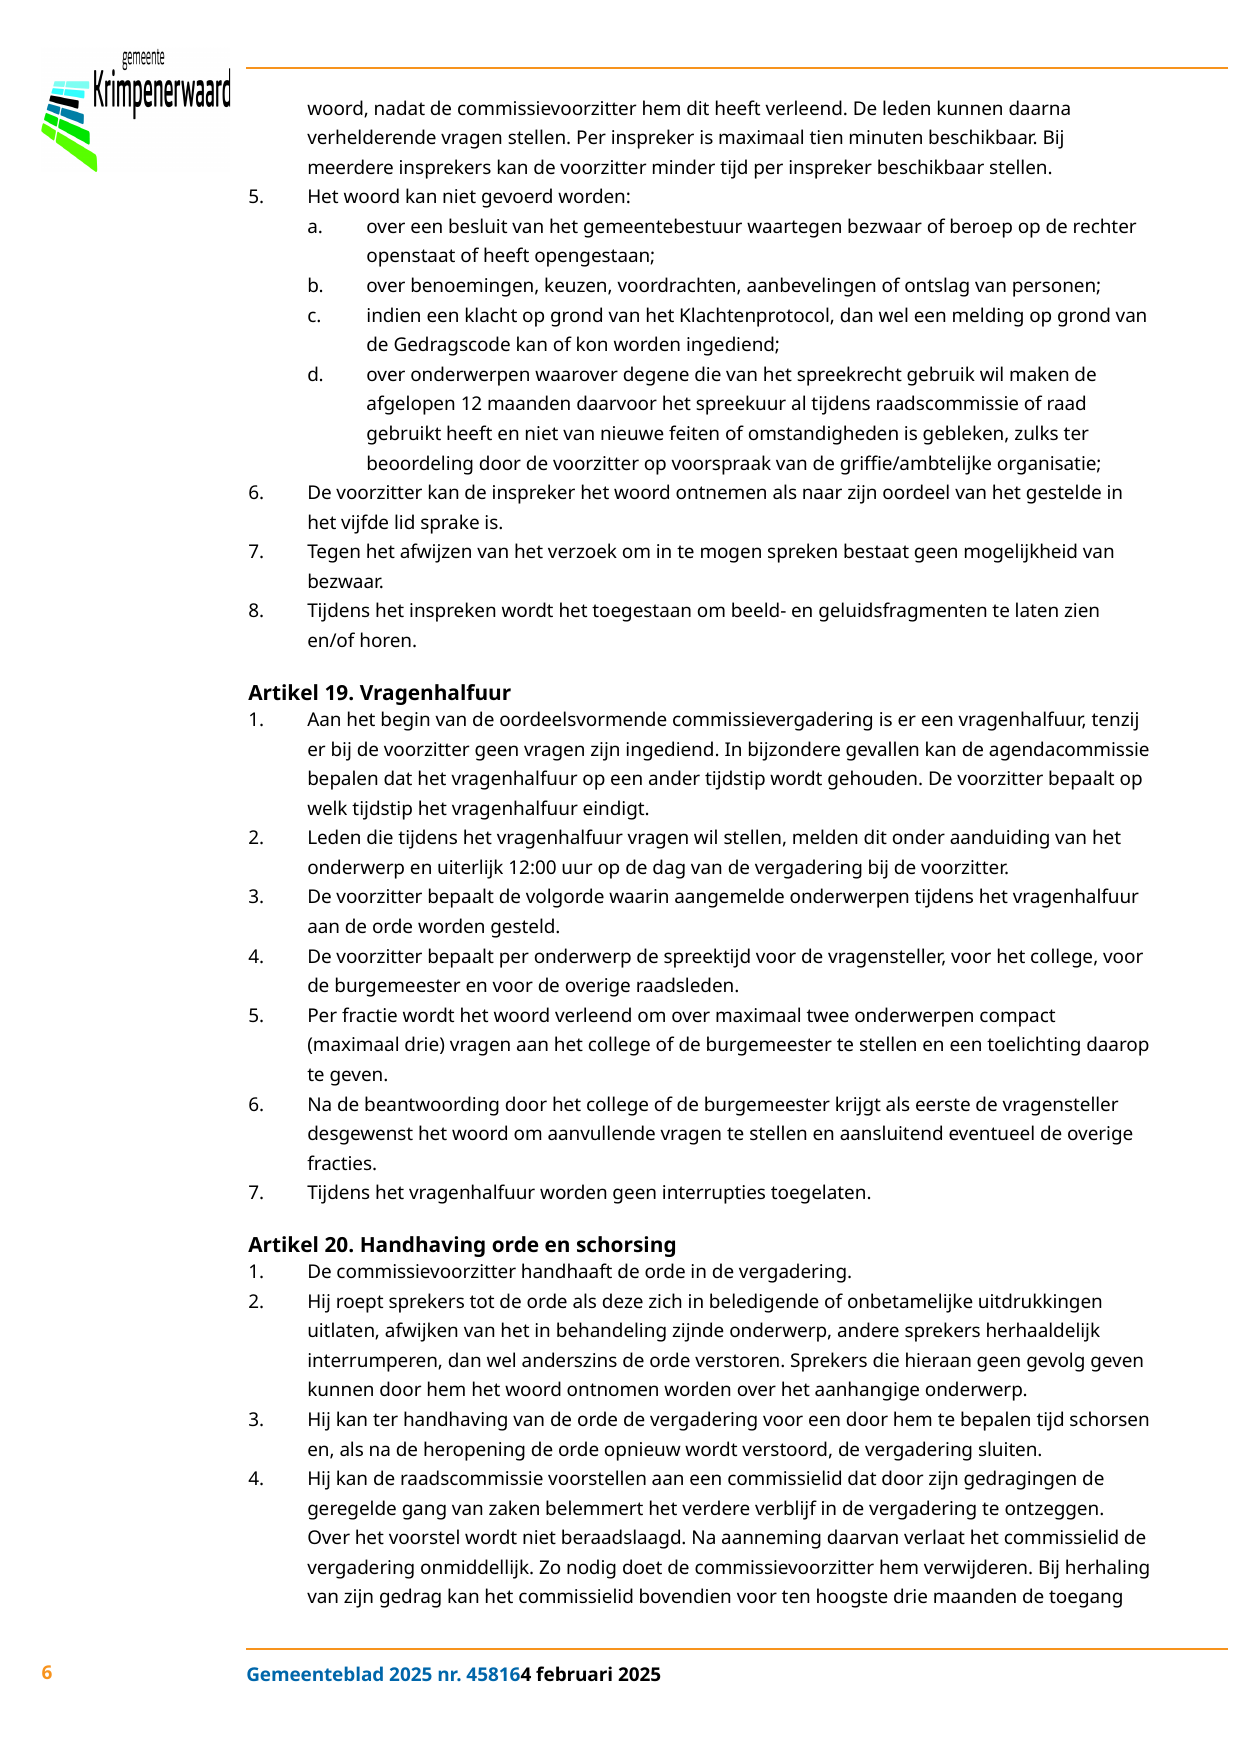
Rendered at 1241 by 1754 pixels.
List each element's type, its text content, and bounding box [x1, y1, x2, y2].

list Per fractie wordt het woord verleend om over maximaal twee onderwerpen compact (maximaal drie) vragen aan het college of de burgemeester te stellen en een toelichting daarop te geven. [248, 1002, 1152, 1087]
list Na de beantwoording door het college of de burgemeester krijgt als eerste de vragensteller desgewenst het woord om aanvullende vragen te stellen en aansluitend eventueel de overige fracties. [248, 1091, 1152, 1176]
list Het woord kan niet gevoerd worden: [248, 183, 1152, 209]
list Hij kan ter handhaving van de orde de vergadering voor een door hem te bepalen tijd schorsen en, als na de heropening de orde opnieuw wordt verstoord, de vergadering sluiten. [248, 1406, 1152, 1462]
picture [41, 47, 231, 172]
list De voorzitter kan de inspreker het woord ontnemen als naar zijn oordeel van het gestelde in het vijfde lid sprake is. [248, 479, 1152, 535]
list Aan het begin van de oordeelsvormende commissievergadering is er een vragenhalfuur, tenzij er bij de voorzitter geen vragen zijn ingediend. In bijzondere gevallen kan de agendacommissie bepalen dat het vragenhalfuur op een ander tijdstip wordt gehouden. De voorzitter bepaalt op welk tijdstip het vragenhalfuur eindigt. [248, 706, 1152, 821]
text Artikel 20. Handhaving orde en schorsing [248, 1230, 1152, 1258]
list woord, nadat de commissievoorzitter hem dit heeft verleend. De leden kunnen daarna verhelderende vragen stellen. Per inspreker is maximaal tien minuten beschikbaar. Bij meerdere insprekers kan de voorzitter minder tijd per inspreker beschikbaar stellen. [248, 95, 1152, 180]
text Artikel 19. Vragenhalfuur [248, 678, 1152, 706]
list De commissievoorzitter handhaaft de orde in de vergadering. [248, 1258, 1152, 1284]
list De voorzitter bepaalt de volgorde waarin aangemelde onderwerpen tijdens het vragenhalfuur aan de orde worden gesteld. [248, 884, 1152, 939]
list Tegen het afwijzen van het verzoek om in te mogen spreken bestaat geen mogelijkheid van bezwaar. [248, 538, 1152, 594]
list De voorzitter bepaalt per onderwerp de spreektijd voor de vragensteller, voor het college, voor de burgemeester en voor de overige raadsleden. [248, 943, 1152, 998]
list over een besluit van het gemeentebestuur waartegen bezwaar of beroep op de rechter openstaat of heeft opengestaan; [307, 213, 1152, 268]
list Leden die tijdens het vragenhalfuur vragen wil stellen, melden dit onder aanduiding van het onderwerp en uiterlijk 12:00 uur op de dag van de vergadering bij de voorzitter. [248, 824, 1152, 880]
list indien een klacht op grond van het Klachtenprotocol, dan wel een melding op grond van de Gedragscode kan of kon worden ingediend; [307, 302, 1152, 357]
list over onderwerpen waarover degene die van het spreekrecht gebruik wil maken de afgelopen 12 maanden daarvoor het spreekuur al tijdens raadscommissie of raad gebruikt heeft en niet van nieuwe feiten of omstandigheden is gebleken, zulks ter beoordeling door de voorzitter op voorspraak van de griffie/ambtelijke organisatie; [307, 361, 1152, 476]
list over benoemingen, keuzen, voordrachten, aanbevelingen of ontslag van personen; [307, 272, 1152, 298]
list Tijdens het vragenhalfuur worden geen interrupties toegelaten. [248, 1179, 1152, 1205]
list Tijdens het inspreken wordt het toegestaan om beeld- en geluidsfragmenten te laten zien en/of horen. [248, 598, 1152, 653]
list Hij kan de raadscommissie voorstellen aan een commissielid dat door zijn gedragingen de geregelde gang van zaken belemmert het verdere verblijf in de vergadering te ontzeggen. Over het voorstel wordt niet beraadslaagd. Na aanneming daarvan verlaat het commissielid de vergadering onmiddellijk. Zo nodig doet de commissievoorzitter hem verwijderen. Bij herhaling van zijn gedrag kan het commissielid bovendien voor ten hoogste drie maanden de toegang [248, 1465, 1152, 1609]
list Hij roept sprekers tot de orde als deze zich in beledigende of onbetamelijke uitdrukkingen uitlaten, afwijken van het in behandeling zijnde onderwerp, andere sprekers herhaaldelijk interrumperen, dan wel anderszins de orde verstoren. Sprekers die hieraan geen gevolg geven kunnen door hem het woord ontnomen worden over het aanhangige onderwerp. [248, 1288, 1152, 1402]
